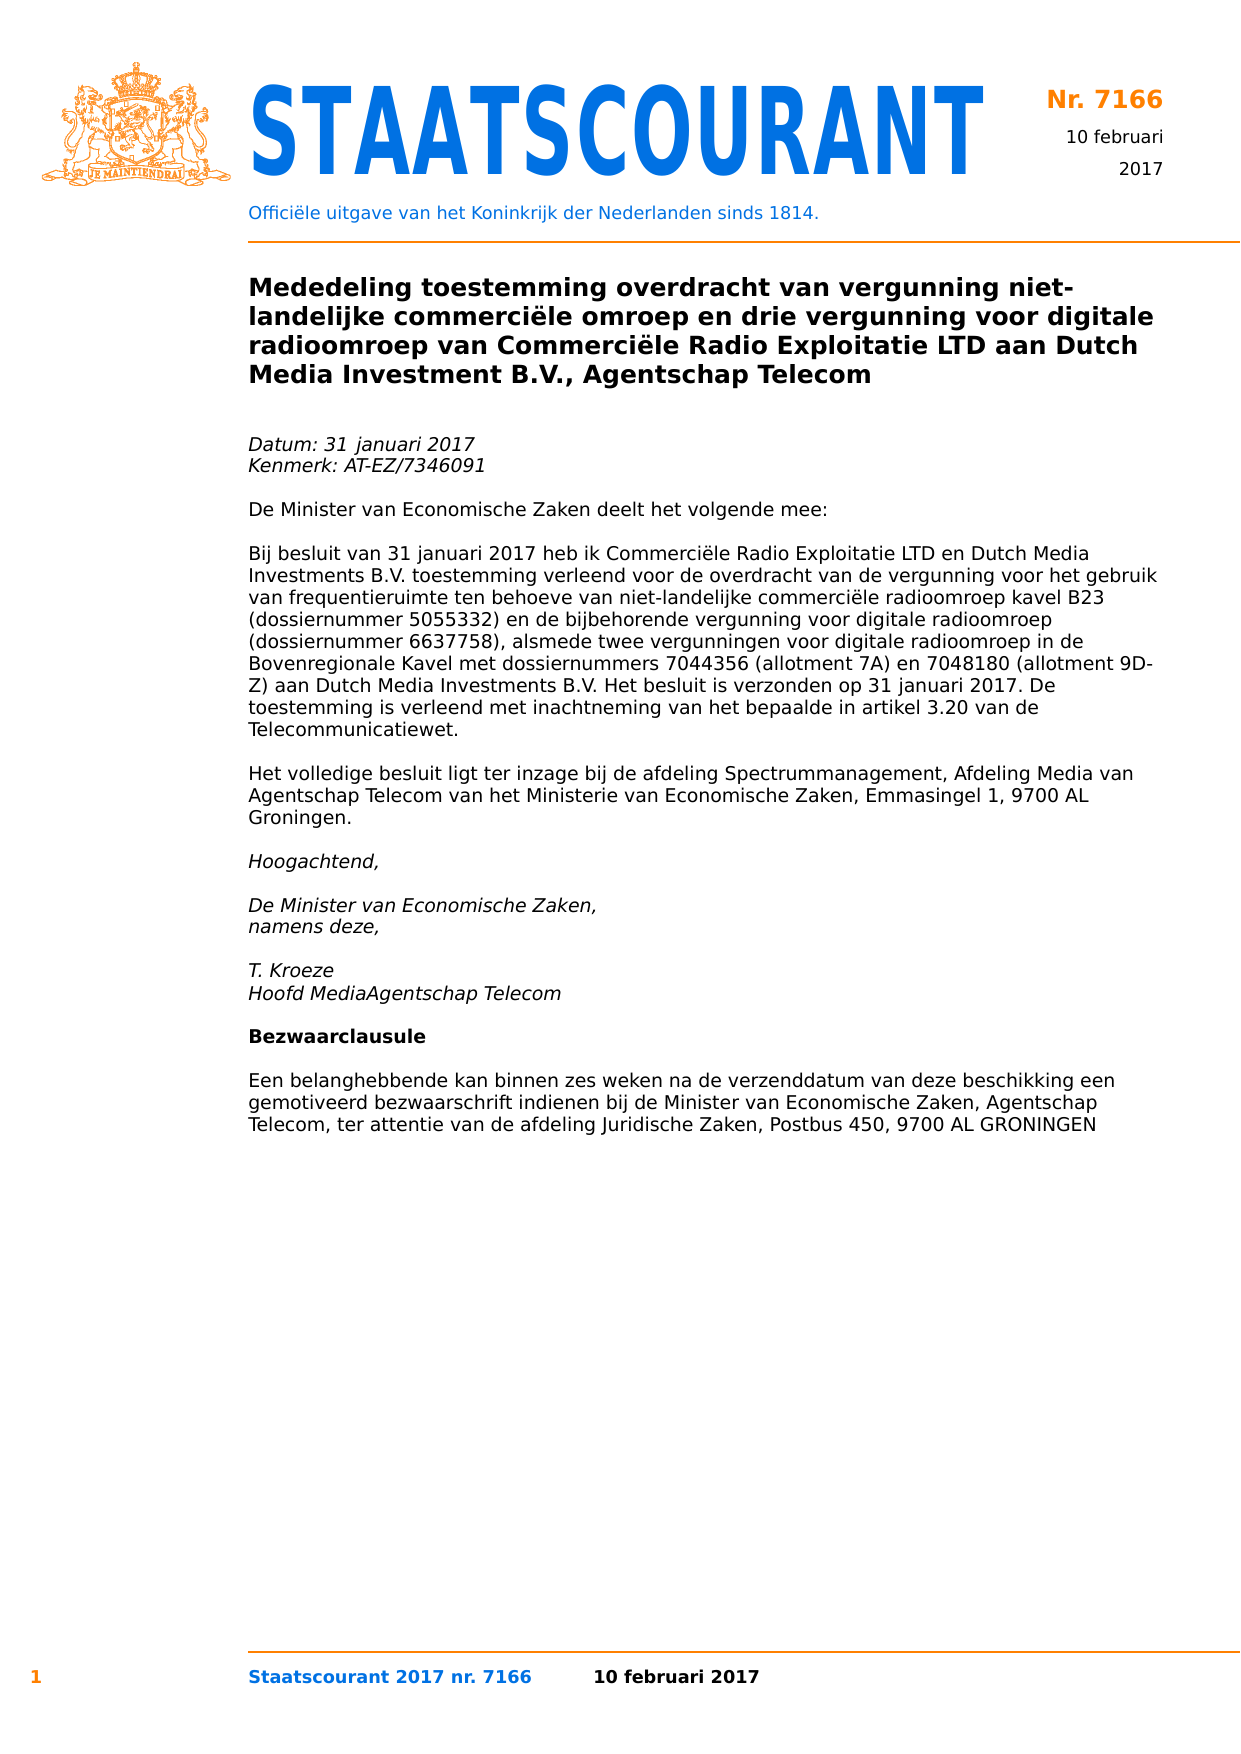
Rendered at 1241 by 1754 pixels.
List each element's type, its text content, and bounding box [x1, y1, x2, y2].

table_cell 10 februari [998, 121, 1240, 153]
table_header Nr. 7166 [998, 62, 1240, 121]
text De Minister van Economische Zaken deelt het volgende mee: [248, 499, 1163, 521]
text Een belanghebbende kan binnen zes weken na de verzenddatum van deze beschikking een gemotiveerd bezwaarschrift indienen bij de Minister van Economische Zaken, Agentschap Telecom, ter attentie van de afdeling Juridische Zaken, Postbus 450, 9700 AL GRONINGEN [248, 1070, 1163, 1136]
text Kenmerk: AT-EZ/7346091 [248, 455, 1163, 477]
picture [41, 62, 231, 186]
table_header STAATSCOURANT [248, 62, 998, 203]
text Bezwaarclausule [248, 1026, 1163, 1048]
subtitle Mededeling toestemming overdracht van vergunning niet-landelijke commerciële omroep en drie vergunning voor digitale radioomroep van Commerciële Radio Exploitatie LTD aan Dutch Media Investment B.V., Agentschap Telecom [248, 273, 1163, 390]
text De Minister van Economische Zaken, namens deze, T. Kroeze Hoofd MediaAgentschap Telecom [248, 894, 1163, 1004]
text Het volledige besluit ligt ter inzage bij de afdeling Spectrummanagement, Afdeling Media van Agentschap Telecom van het Ministerie van Economische Zaken, Emmasingel 1, 9700 AL Groningen. [248, 763, 1163, 829]
text Bij besluit van 31 januari 2017 heb ik Commerciële Radio Exploitatie LTD en Dutch Media Investments B.V. toestemming verleend voor de overdracht van de vergunning voor het gebruik van frequentieruimte ten behoeve van niet-landelijke commerciële radioomroep kavel B23 (dossiernummer 5055332) en de bijbehorende vergunning voor digitale radioomroep (dossiernummer 6637758), alsmede twee vergunningen voor digitale radioomroep in de Bovenregionale Kavel met dossiernummers 7044356 (allotment 7A) en 7048180 (allotment 9D-Z) aan Dutch Media Investments B.V. Het besluit is verzonden op 31 januari 2017. De toestemming is verleend met inachtneming van het bepaalde in artikel 3.20 van de Telecommunicatiewet. [248, 543, 1163, 741]
table_header [25, 62, 248, 241]
text Datum: 31 januari 2017 [248, 433, 1163, 455]
table_cell 2017 [998, 153, 1240, 203]
table_cell Officiële uitgave van het Koninkrijk der Nederlanden sinds 1814. [248, 203, 1240, 241]
text Hoogachtend, [248, 851, 1163, 873]
